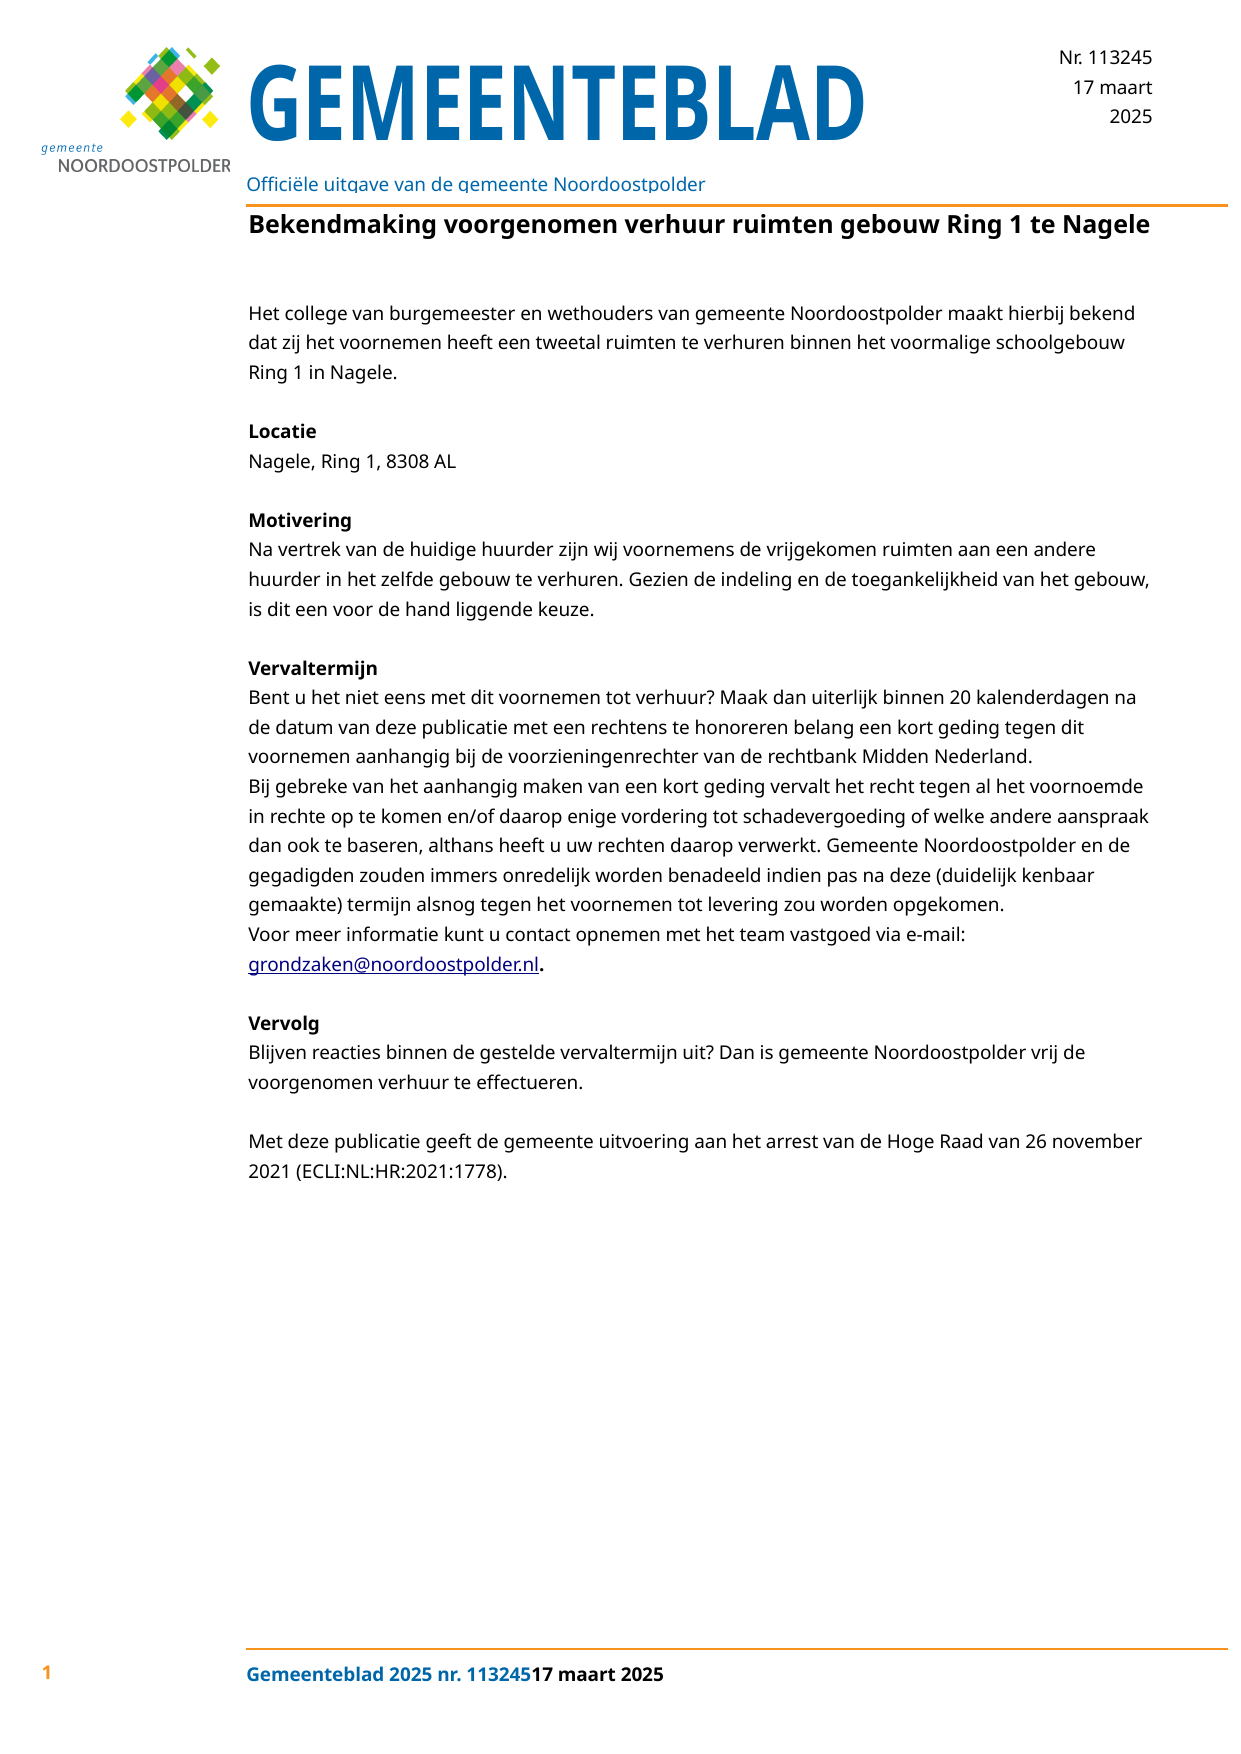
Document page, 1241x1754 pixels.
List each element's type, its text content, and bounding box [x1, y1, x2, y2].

text Bekendmaking voorgenomen verhuur ruimten gebouw Ring 1 te Nagele [248, 207, 1152, 241]
text Motivering [248, 507, 1152, 533]
text Bij gebreke van het aanhangig maken van een kort geding vervalt het recht tegen al het voornoemde in rechte op te komen en/of daarop enige vordering tot schadevergoeding of welke andere aanspraak dan ook te baseren, althans heeft u uw rechten daarop verwerkt. Gemeente Noordoostpolder en de gegadigden zouden immers onredelijk worden benadeeld indien pas na deze (duidelijk kenbaar gemaakte) termijn alsnog tegen het voornemen tot levering zou worden opgekomen. [248, 773, 1152, 917]
picture [41, 47, 231, 172]
text Na vertrek van de huidige huurder zijn wij voornemens de vrijgekomen ruimten aan een andere huurder in het zelfde gebouw te verhuren. Gezien de indeling en de toegankelijkheid van het gebouw, is dit een voor de hand liggende keuze. [248, 537, 1152, 621]
text Nagele, Ring 1, 8308 AL [248, 448, 1152, 473]
text Het college van burgemeester en wethouders van gemeente Noordoostpolder maakt hierbij bekend dat zij het voornemen heeft een tweetal ruimten te verhuren binnen het voormalige schoolgebouw Ring 1 in Nagele. [248, 300, 1152, 385]
text Vervaltermijn [248, 655, 1152, 681]
text Bent u het niet eens met dit voornemen tot verhuur? Maak dan uiterlijk binnen 20 kalenderdagen na de datum van deze publicatie met een rechtens te honoreren belang een kort geding tegen dit voornemen aanhangig bij de voorzieningenrechter van de rechtbank Midden Nederland. [248, 684, 1152, 769]
text Vervolg [248, 1010, 1152, 1036]
text Met deze publicatie geeft de gemeente uitvoering aan het arrest van de Hoge Raad van 26 november 2021 (ECLI:NL:HR:2021:1778). [248, 1128, 1152, 1183]
text Blijven reacties binnen de gestelde vervaltermijn uit? Dan is gemeente Noordoostpolder vrij de voorgenomen verhuur te effectueren. [248, 1039, 1152, 1095]
text Locatie [248, 418, 1152, 444]
text Voor meer informatie kunt u contact opnemen met het team vastgoed via e-mail: grondzaken@noordoostpolder.nl. [248, 921, 1152, 976]
